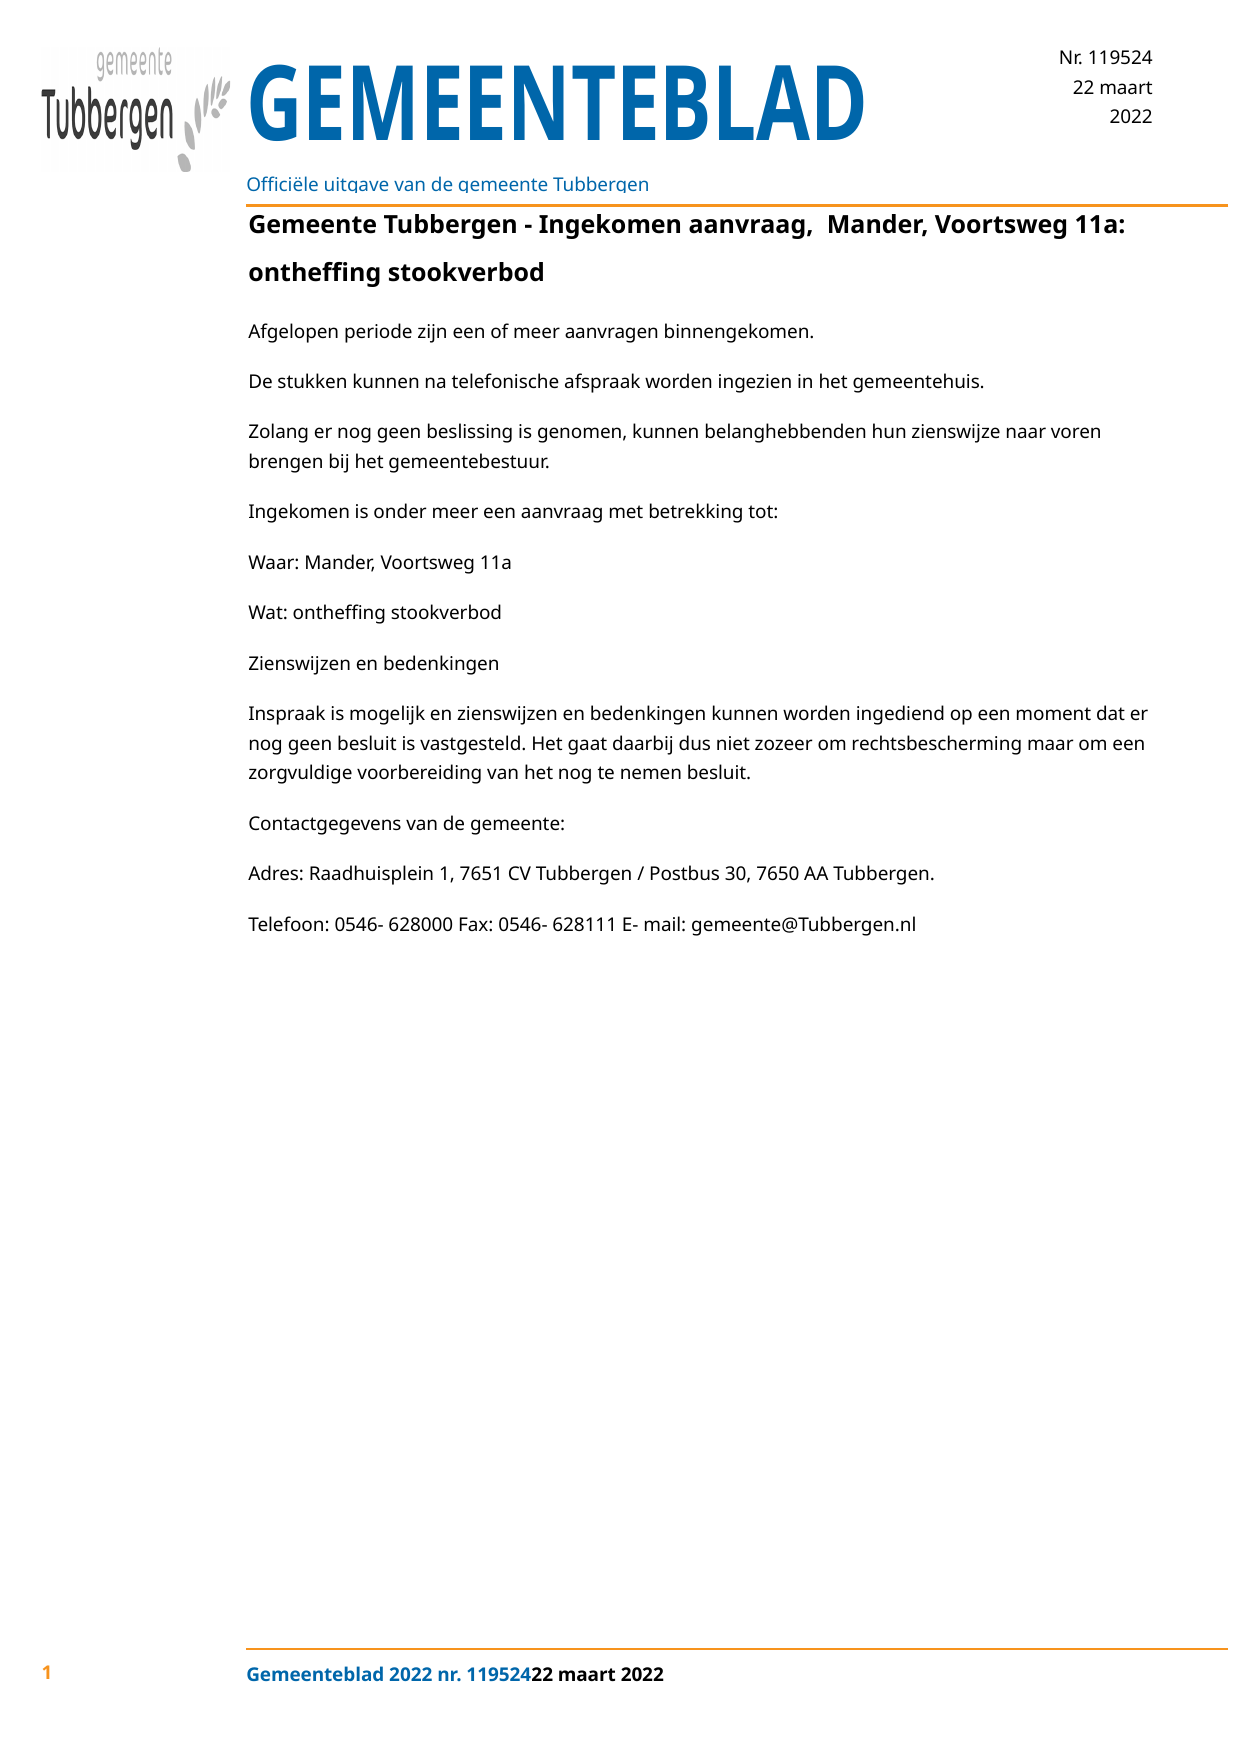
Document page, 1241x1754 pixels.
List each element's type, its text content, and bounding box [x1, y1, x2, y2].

text Wat: ontheffing stookverbod [248, 599, 1152, 625]
text Inspraak is mogelijk en zienswijzen en bedenkingen kunnen worden ingediend op een moment dat er nog geen besluit is vastgesteld. Het gaat daarbij dus niet zozeer om rechtsbescherming maar om een zorgvuldige voorbereiding van het nog te nemen besluit. [248, 700, 1152, 785]
text Contactgegevens van de gemeente: [248, 810, 1152, 836]
text Ingekomen is onder meer een aanvraag met betrekking tot: [248, 499, 1152, 524]
text Adres: Raadhuisplein 1, 7651 CV Tubbergen / Postbus 30, 7650 AA Tubbergen. [248, 860, 1152, 886]
text Waar: Mander, Voortsweg 11a [248, 549, 1152, 575]
text De stukken kunnen na telefonische afspraak worden ingezien in het gemeentehuis. [248, 368, 1152, 394]
text Telefoon: 0546- 628000 Fax: 0546- 628111 E- mail: gemeente@Tubbergen.nl [248, 911, 1152, 937]
picture [41, 47, 231, 172]
text Gemeente Tubbergen - Ingekomen aanvraag, Mander, Voortsweg 11a: ontheffing stookverbod [248, 207, 1152, 288]
text Zolang er nog geen beslissing is genomen, kunnen belanghebbenden hun zienswijze naar voren brengen bij het gemeentebestuur. [248, 419, 1152, 474]
text Zienswijzen en bedenkingen [248, 650, 1152, 676]
text Afgelopen periode zijn een of meer aanvragen binnengekomen. [248, 318, 1152, 344]
